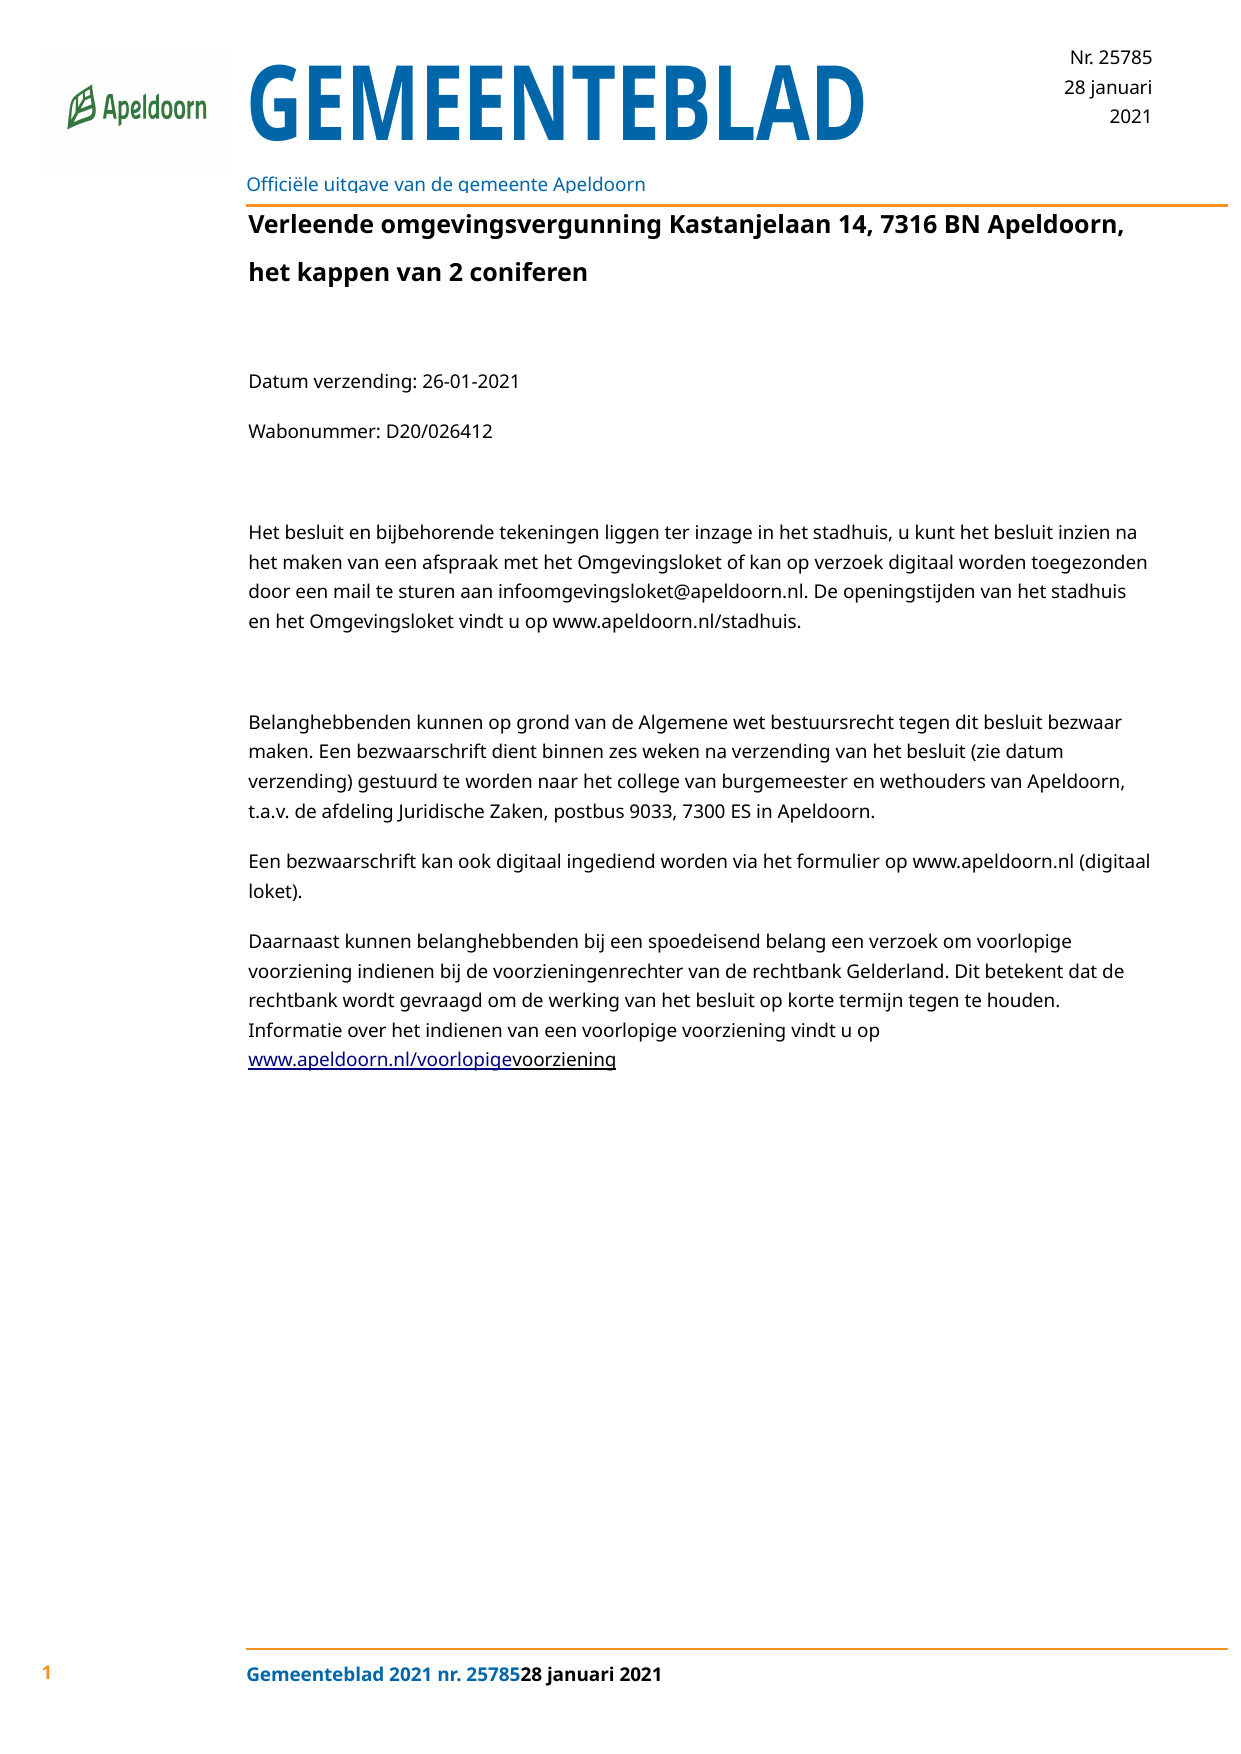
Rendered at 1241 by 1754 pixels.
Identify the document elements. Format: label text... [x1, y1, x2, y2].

text Datum verzending: 26-01-2021 [248, 368, 1152, 394]
text Een bezwaarschrift kan ook digitaal ingediend worden via het formulier op www.apeldoorn.nl (digitaal loket). [248, 848, 1152, 904]
text Verleende omgevingsvergunning Kastanjelaan 14, 7316 BN Apeldoorn, het kappen van 2 coniferen [248, 207, 1152, 288]
text Belanghebbenden kunnen op grond van de Algemene wet bestuursrecht tegen dit besluit bezwaar maken. Een bezwaarschrift dient binnen zes weken na verzending van het besluit (zie datum verzending) gestuurd te worden naar het college van burgemeester en wethouders van Apeldoorn, t.a.v. de afdeling Juridische Zaken, postbus 9033, 7300 ES in Apeldoorn. [248, 709, 1152, 824]
text Daarnaast kunnen belanghebbenden bij een spoedeisend belang een verzoek om voorlopige voorziening indienen bij de voorzieningenrechter van de rechtbank Gelderland. Dit betekent dat de rechtbank wordt gevraagd om de werking van het besluit op korte termijn tegen te houden. Informatie over het indienen van een voorlopige voorziening vindt u op www.apeldoorn.nl/voorlopigevoorziening [248, 928, 1152, 1072]
picture [41, 47, 231, 172]
text Wabonummer: D20/026412 [248, 419, 1152, 444]
text Het besluit en bijbehorende tekeningen liggen ter inzage in het stadhuis, u kunt het besluit inzien na het maken van een afspraak met het Omgevingsloket of kan op verzoek digitaal worden toegezonden door een mail te sturen aan infoomgevingsloket@apeldoorn.nl. De openingstijden van het stadhuis en het Omgevingsloket vindt u op www.apeldoorn.nl/stadhuis. [248, 519, 1152, 634]
